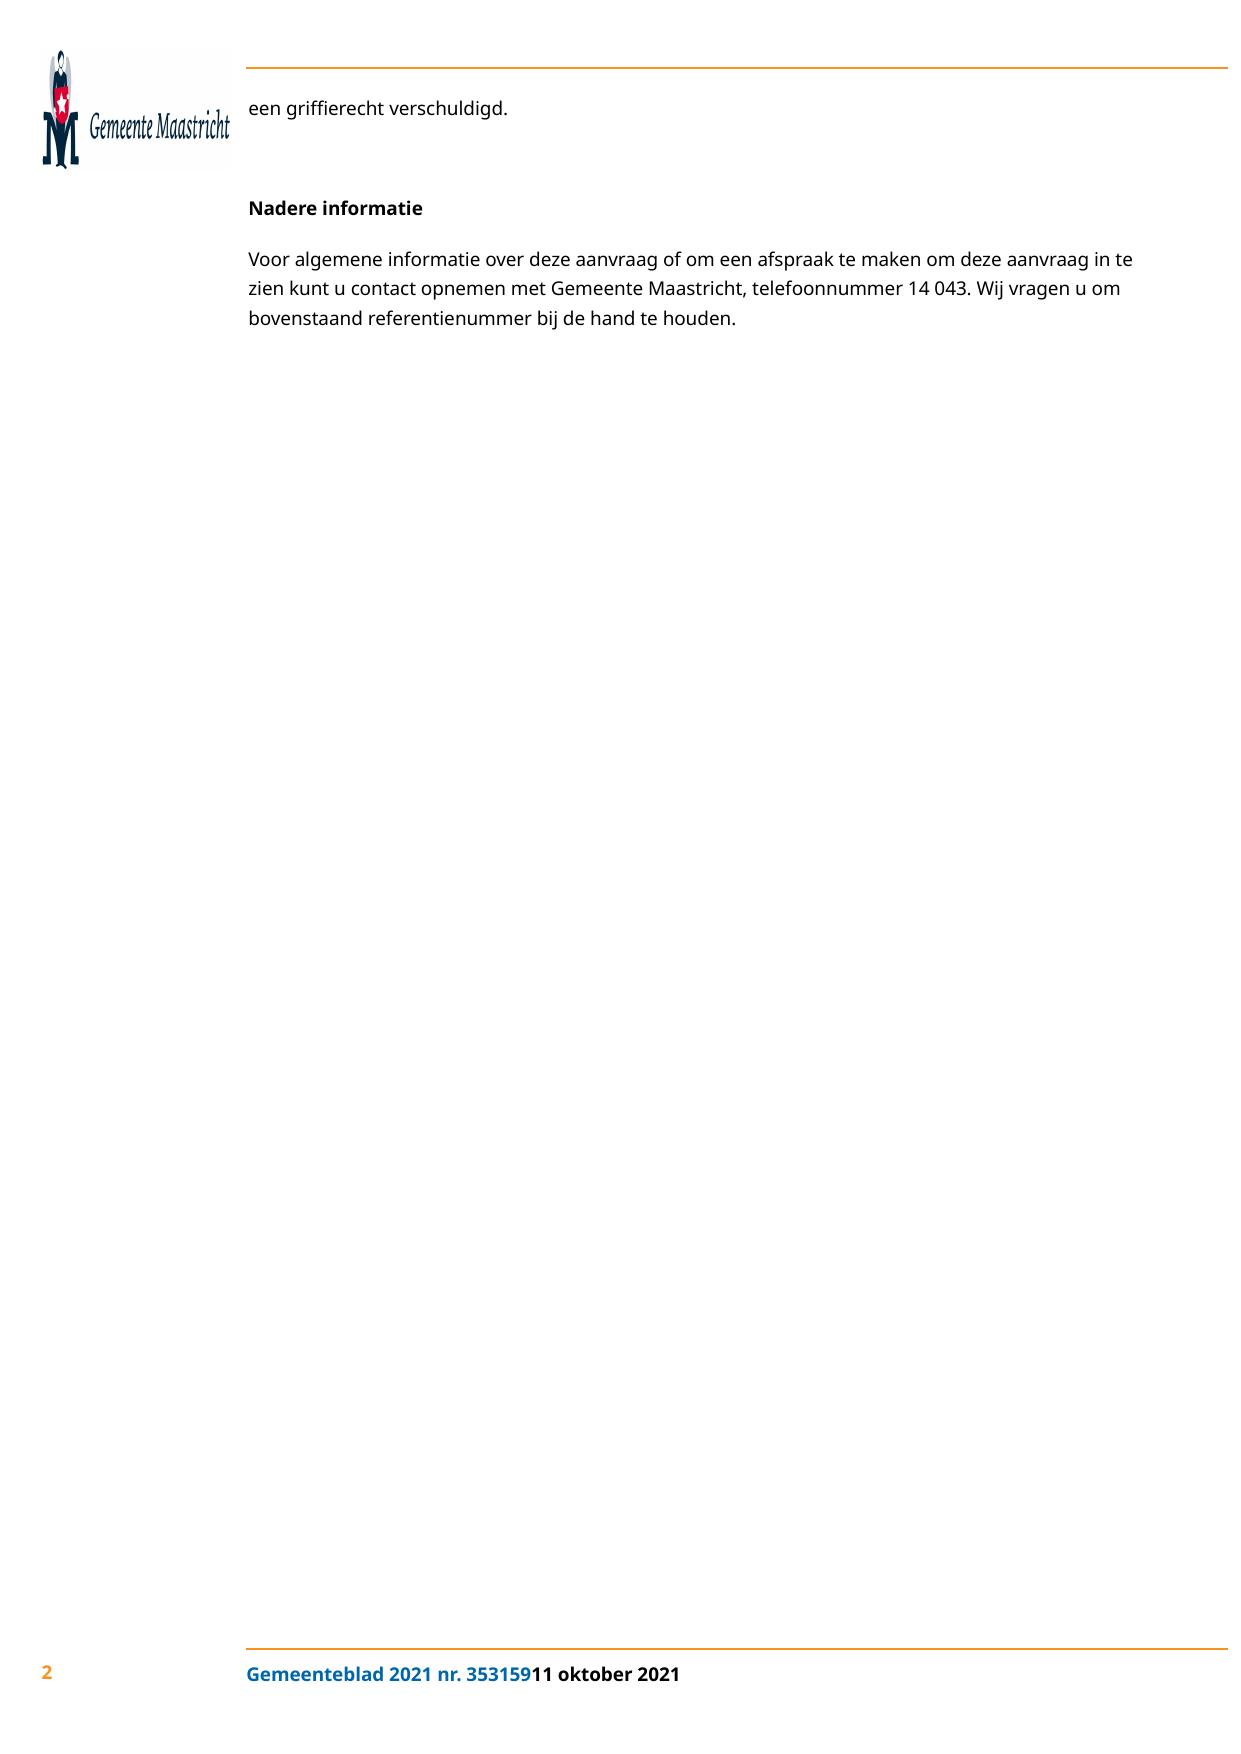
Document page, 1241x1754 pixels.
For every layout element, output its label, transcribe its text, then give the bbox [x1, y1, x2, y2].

text een griffierecht verschuldigd. [248, 95, 1152, 121]
text Nadere informatie [248, 196, 1152, 221]
text Voor algemene informatie over deze aanvraag of om een afspraak te maken om deze aanvraag in te zien kunt u contact opnemen met Gemeente Maastricht, telefoonnummer 14 043. Wij vragen u om bovenstaand referentienummer bij de hand te houden. [248, 246, 1152, 331]
picture [41, 47, 231, 172]
